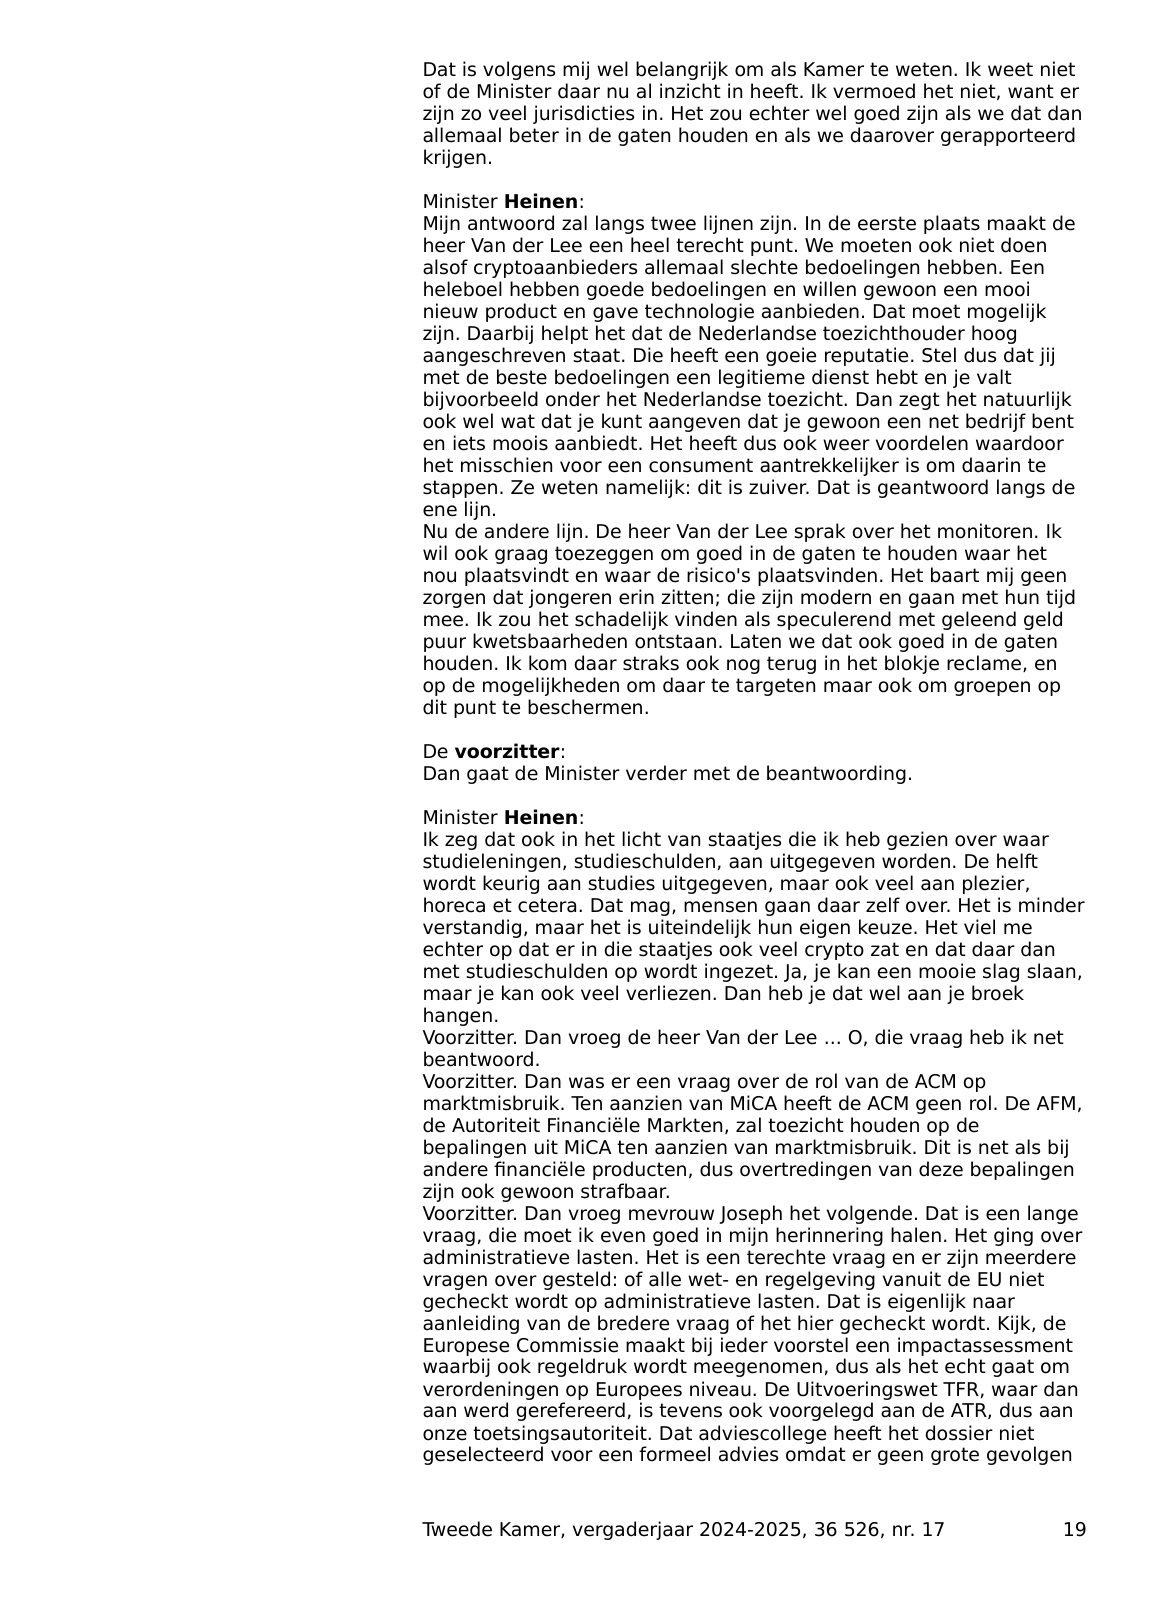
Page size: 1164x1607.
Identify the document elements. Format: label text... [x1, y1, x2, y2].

text Voorzitter. Dan was er een vraag over de rol van de ACM op marktmisbruik. Ten aanzien van MiCA heeft de ACM geen rol. De AFM, de Autoriteit Financiële Markten, zal toezicht houden op de bepalingen uit MiCA ten aanzien van marktmisbruik. Dit is net als bij andere financiële producten, dus overtredingen van deze bepalingen zijn ook gewoon strafbaar. [422, 1071, 1087, 1203]
text Nu de andere lijn. De heer Van der Lee sprak over het monitoren. Ik wil ook graag toezeggen om goed in de gaten te houden waar het nou plaatsvindt en waar de risico's plaatsvinden. Het baart mij geen zorgen dat jongeren erin zitten; die zijn modern en gaan met hun tijd mee. Ik zou het schadelijk vinden als speculerend met geleend geld puur kwetsbaarheden ontstaan. Laten we dat ook goed in de gaten houden. Ik kom daar straks ook nog terug in het blokje reclame, en op de mogelijkheden om daar te targeten maar ook om groepen op dit punt te beschermen. [422, 521, 1087, 719]
text Dat is volgens mij wel belangrijk om als Kamer te weten. Ik weet niet of de Minister daar nu al inzicht in heeft. Ik vermoed het niet, want er zijn zo veel jurisdicties in. Het zou echter wel goed zijn als we dat dan allemaal beter in de gaten houden en als we daarover gerapporteerd krijgen. [422, 59, 1087, 169]
text Mijn antwoord zal langs twee lijnen zijn. In de eerste plaats maakt de heer Van der Lee een heel terecht punt. We moeten ook niet doen alsof cryptoaanbieders allemaal slechte bedoelingen hebben. Een heleboel hebben goede bedoelingen en willen gewoon een mooi nieuw product en gave technologie aanbieden. Dat moet mogelijk zijn. Daarbij helpt het dat de Nederlandse toezichthouder hoog aangeschreven staat. Die heeft een goeie reputatie. Stel dus dat jij met de beste bedoelingen een legitieme dienst hebt en je valt bijvoorbeeld onder het Nederlandse toezicht. Dan zegt het natuurlijk ook wel wat dat je kunt aangeven dat je gewoon een net bedrijf bent en iets moois aanbiedt. Het heeft dus ook weer voordelen waardoor het misschien voor een consument aantrekkelijker is om daarin te stappen. Ze weten namelijk: dit is zuiver. Dat is geantwoord langs de ene lijn. [422, 213, 1087, 521]
text Voorzitter. Dan vroeg de heer Van der Lee ... O, die vraag heb ik net beantwoord. [422, 1027, 1087, 1071]
text Dan gaat de Minister verder met de beantwoording. [422, 763, 1087, 785]
text Ik zeg dat ook in het licht van staatjes die ik heb gezien over waar studieleningen, studieschulden, aan uitgegeven worden. De helft wordt keurig aan studies uitgegeven, maar ook veel aan plezier, horeca et cetera. Dat mag, mensen gaan daar zelf over. Het is minder verstandig, maar het is uiteindelijk hun eigen keuze. Het viel me echter op dat er in die staatjes ook veel crypto zat en dat daar dan met studieschulden op wordt ingezet. Ja, je kan een mooie slag slaan, maar je kan ook veel verliezen. Dan heb je dat wel aan je broek hangen. [422, 829, 1087, 1027]
text Minister Heinen: [422, 807, 1087, 829]
text Minister Heinen: [422, 191, 1087, 213]
text Voorzitter. Dan vroeg mevrouw Joseph het volgende. Dat is een lange vraag, die moet ik even goed in mijn herinnering halen. Het ging over administratieve lasten. Het is een terechte vraag en er zijn meerdere vragen over gesteld: of alle wet- en regelgeving vanuit de EU niet gecheckt wordt op administratieve lasten. Dat is eigenlijk naar aanleiding van de bredere vraag of het hier gecheckt wordt. Kijk, de Europese Commissie maakt bij ieder voorstel een impactassessment waarbij ook regeldruk wordt meegenomen, dus als het echt gaat om verordeningen op Europees niveau. De Uitvoeringswet TFR, waar dan aan werd gerefereerd, is tevens ook voorgelegd aan de ATR, dus aan onze toetsingsautoriteit. Dat adviescollege heeft het dossier niet geselecteerd voor een formeel advies omdat er geen grote gevolgen [422, 1203, 1087, 1466]
text De voorzitter: [422, 741, 1087, 763]
